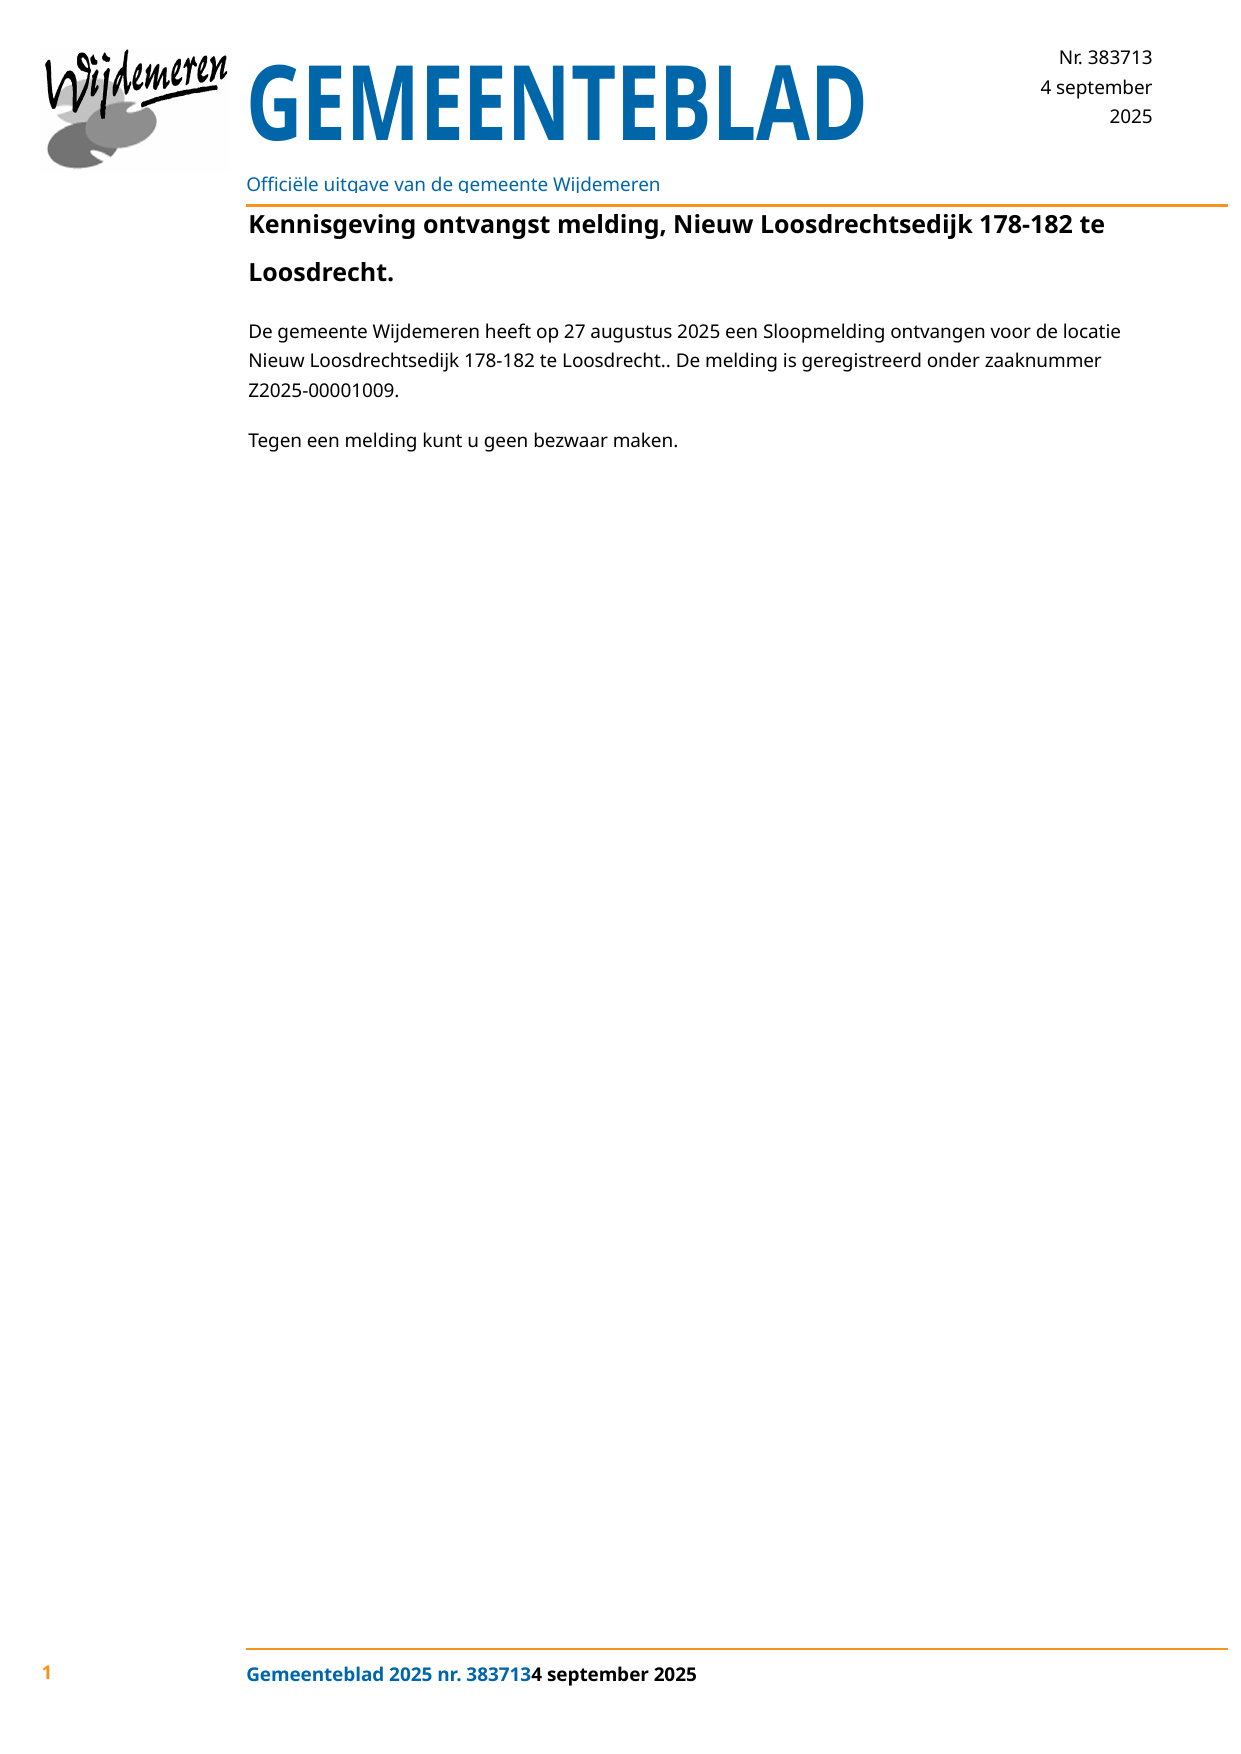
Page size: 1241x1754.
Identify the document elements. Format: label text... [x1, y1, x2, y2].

text Tegen een melding kunt u geen bezwaar maken. [248, 427, 1152, 453]
text De gemeente Wijdemeren heeft op 27 augustus 2025 een Sloopmelding ontvangen voor de locatie Nieuw Loosdrechtsedijk 178-182 te Loosdrecht.. De melding is geregistreerd onder zaaknummer Z2025-00001009. [248, 318, 1152, 403]
text Kennisgeving ontvangst melding, Nieuw Loosdrechtsedijk 178-182 te Loosdrecht. [248, 207, 1152, 288]
picture [41, 47, 231, 172]
